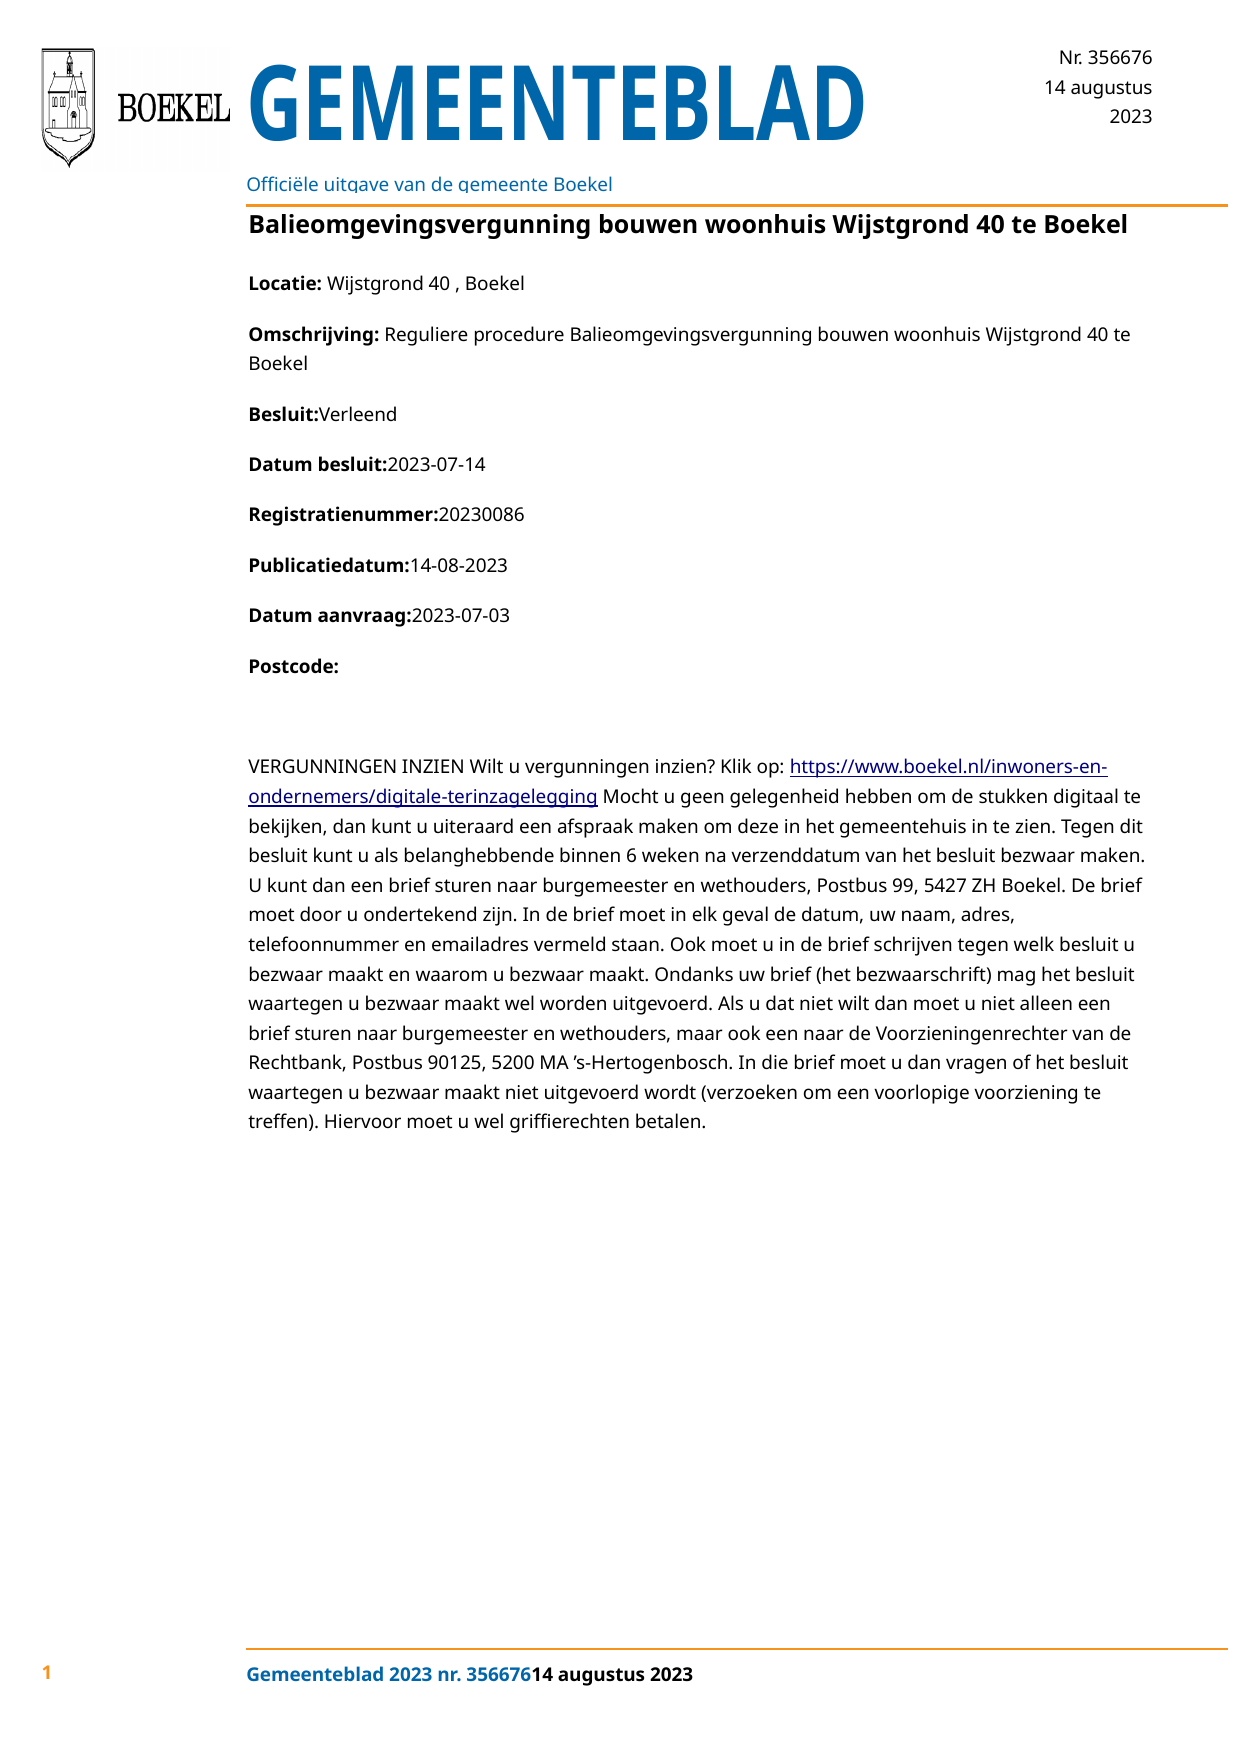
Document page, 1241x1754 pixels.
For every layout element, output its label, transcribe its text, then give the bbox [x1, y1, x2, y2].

text Datum besluit:2023-07-14 [248, 451, 1152, 477]
text Datum aanvraag:2023-07-03 [248, 602, 1152, 628]
text Locatie: Wijstgrond 40 , Boekel [248, 270, 1152, 296]
picture [41, 47, 231, 172]
text VERGUNNINGEN INZIEN Wilt u vergunningen inzien? Klik op: https://www.boekel.nl/inwoners-en-ondernemers/digitale-terinzagelegging Mocht u geen gelegenheid hebben om de stukken digitaal te bekijken, dan kunt u uiteraard een afspraak maken om deze in het gemeentehuis in te zien. Tegen dit besluit kunt u als belanghebbende binnen 6 weken na verzenddatum van het besluit bezwaar maken. U kunt dan een brief sturen naar burgemeester en wethouders, Postbus 99, 5427 ZH Boekel. De brief moet door u ondertekend zijn. In de brief moet in elk geval de datum, uw naam, adres, telefoonnummer en emailadres vermeld staan. Ook moet u in de brief schrijven tegen welk besluit u bezwaar maakt en waarom u bezwaar maakt. Ondanks uw brief (het bezwaarschrift) mag het besluit waartegen u bezwaar maakt wel worden uitgevoerd. Als u dat niet wilt dan moet u niet alleen een brief sturen naar burgemeester en wethouders, maar ook een naar de Voorzieningenrechter van de Rechtbank, Postbus 90125, 5200 MA ’s-Hertogenbosch. In die brief moet u dan vragen of het besluit waartegen u bezwaar maakt niet uitgevoerd wordt (verzoeken om een voorlopige voorziening te treffen). Hiervoor moet u wel griffierechten betalen. [248, 754, 1152, 1134]
text Postcode: [248, 653, 1152, 678]
text Besluit:Verleend [248, 401, 1152, 426]
text Publicatiedatum:14-08-2023 [248, 552, 1152, 578]
text Omschrijving: Reguliere procedure Balieomgevingsvergunning bouwen woonhuis Wijstgrond 40 te Boekel [248, 321, 1152, 376]
text Registratienummer:20230086 [248, 502, 1152, 527]
text Balieomgevingsvergunning bouwen woonhuis Wijstgrond 40 te Boekel [248, 207, 1152, 241]
